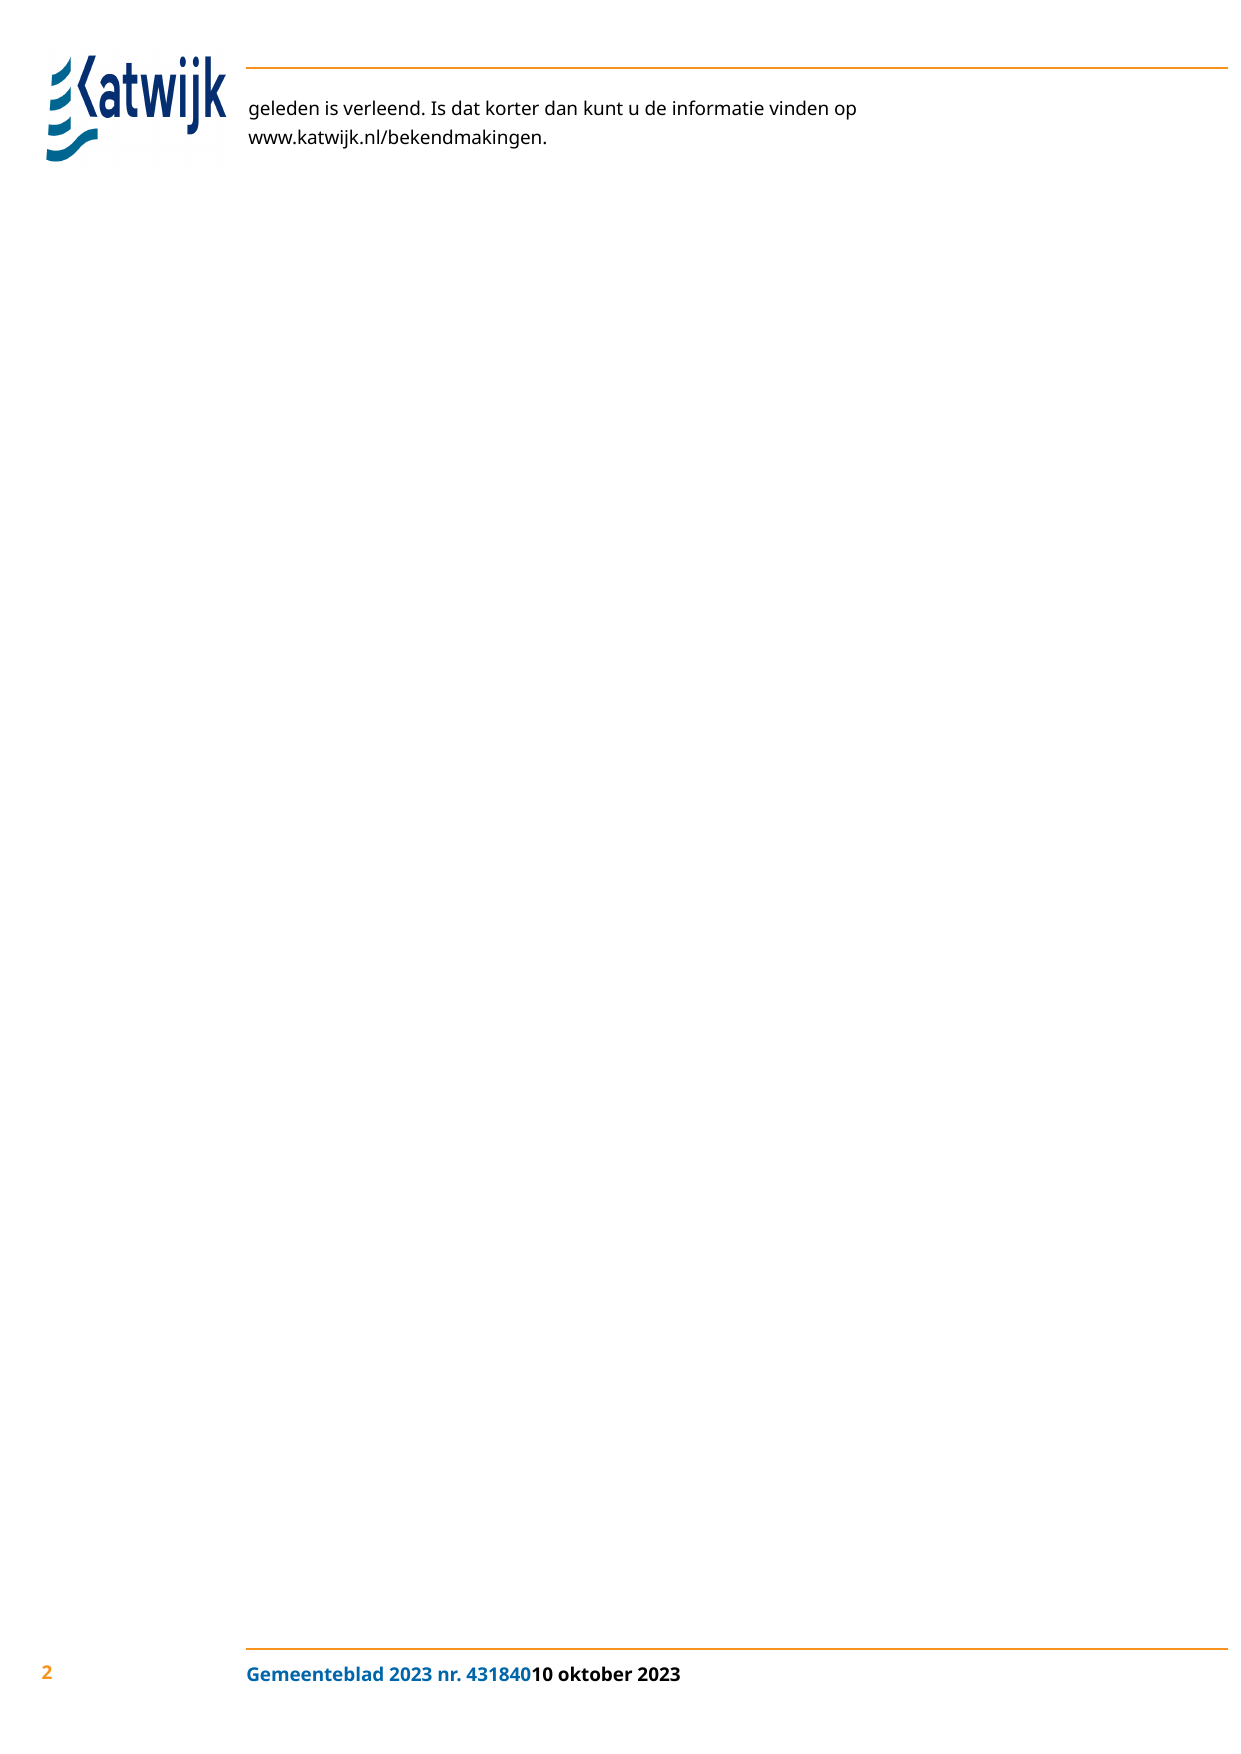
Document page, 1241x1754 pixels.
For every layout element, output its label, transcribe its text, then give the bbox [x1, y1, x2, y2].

text geleden is verleend. Is dat korter dan kunt u de informatie vinden op www.katwijk.nl/bekendmakingen. [248, 95, 1152, 150]
picture [41, 47, 231, 172]
